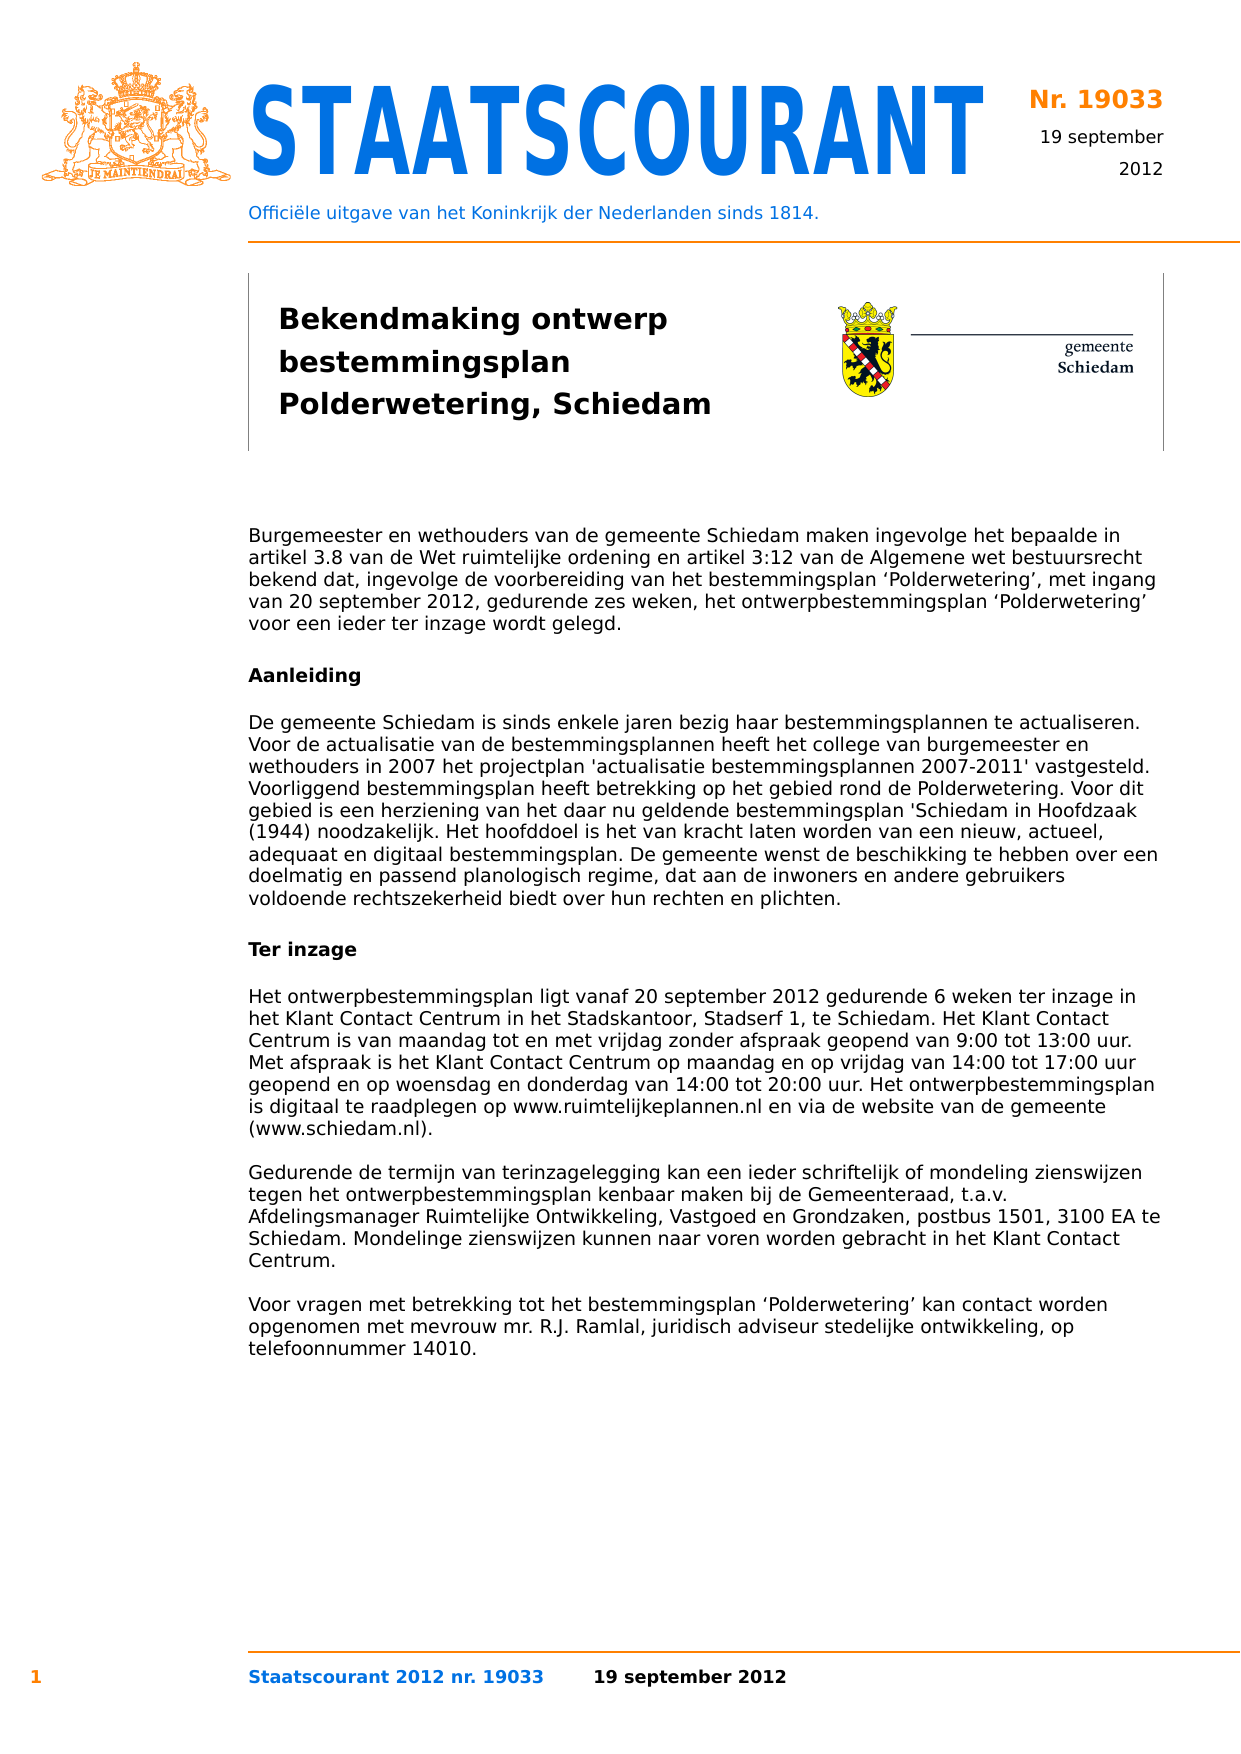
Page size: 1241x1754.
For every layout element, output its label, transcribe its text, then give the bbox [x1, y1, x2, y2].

table_header STAATSCOURANT [248, 62, 998, 203]
subtitle Aanleiding [248, 664, 1163, 687]
text De gemeente Schiedam is sinds enkele jaren bezig haar bestemmingsplannen te actualiseren. Voor de actualisatie van de bestemmingsplannen heeft het college van burgemeester en wethouders in 2007 het projectplan 'actualisatie bestemmingsplannen 2007-2011' vastgesteld. Voorliggend bestemmingsplan heeft betrekking op het gebied rond de Polderwetering. Voor dit gebied is een herziening van het daar nu geldende bestemmingsplan 'Schiedam in Hoofdzaak (1944) noodzakelijk. Het hoofddoel is het van kracht laten worden van een nieuw, actueel, adequaat en digitaal bestemmingsplan. De gemeente wenst de beschikking te hebben over een doelmatig en passend planologisch regime, dat aan de inwoners en andere gebruikers voldoende rechtszekerheid biedt over hun rechten en plichten. [248, 712, 1163, 909]
subtitle Bekendmaking ontwerp bestemmingsplan Polderwetering, Schiedam [249, 273, 1163, 451]
text Voor vragen met betrekking tot het bestemmingsplan ‘Polderwetering’ kan contact worden opgenomen met mevrouw mr. R.J. Ramlal, juridisch adviseur stedelijke ontwikkeling, op telefoonnummer 14010. [248, 1294, 1163, 1360]
picture [838, 302, 1134, 397]
table_header Nr. 19033 [998, 62, 1240, 121]
table_header [25, 62, 248, 241]
table_cell Officiële uitgave van het Koninkrijk der Nederlanden sinds 1814. [248, 203, 1240, 241]
text Het ontwerpbestemmingsplan ligt vanaf 20 september 2012 gedurende 6 weken ter inzage in het Klant Contact Centrum in het Stadskantoor, Stadserf 1, te Schiedam. Het Klant Contact Centrum is van maandag tot en met vrijdag zonder afspraak geopend van 9:00 tot 13:00 uur. Met afspraak is het Klant Contact Centrum op maandag en op vrijdag van 14:00 tot 17:00 uur geopend en op woensdag en donderdag van 14:00 tot 20:00 uur. Het ontwerpbestemmingsplan is digitaal te raadplegen op www.ruimtelijkeplannen.nl en via de website van de gemeente (www.schiedam.nl). [248, 986, 1163, 1140]
table_cell 2012 [998, 153, 1240, 203]
text Burgemeester en wethouders van de gemeente Schiedam maken ingevolge het bepaalde in artikel 3.8 van de Wet ruimtelijke ordening en artikel 3:12 van de Algemene wet bestuursrecht bekend dat, ingevolge de voorbereiding van het bestemmingsplan ‘Polderwetering’, met ingang van 20 september 2012, gedurende zes weken, het ontwerpbestemmingsplan ‘Polderwetering’ voor een ieder ter inzage wordt gelegd. [248, 525, 1163, 634]
text Gedurende de termijn van terinzagelegging kan een ieder schriftelijk of mondeling zienswijzen tegen het ontwerpbestemmingsplan kenbaar maken bij de Gemeenteraad, t.a.v. Afdelingsmanager Ruimtelijke Ontwikkeling, Vastgoed en Grondzaken, postbus 1501, 3100 EA te Schiedam. Mondelinge zienswijzen kunnen naar voren worden gebracht in het Klant Contact Centrum. [248, 1162, 1163, 1272]
picture [41, 62, 231, 186]
subtitle Ter inzage [248, 939, 1163, 961]
table_cell 19 september [998, 121, 1240, 153]
